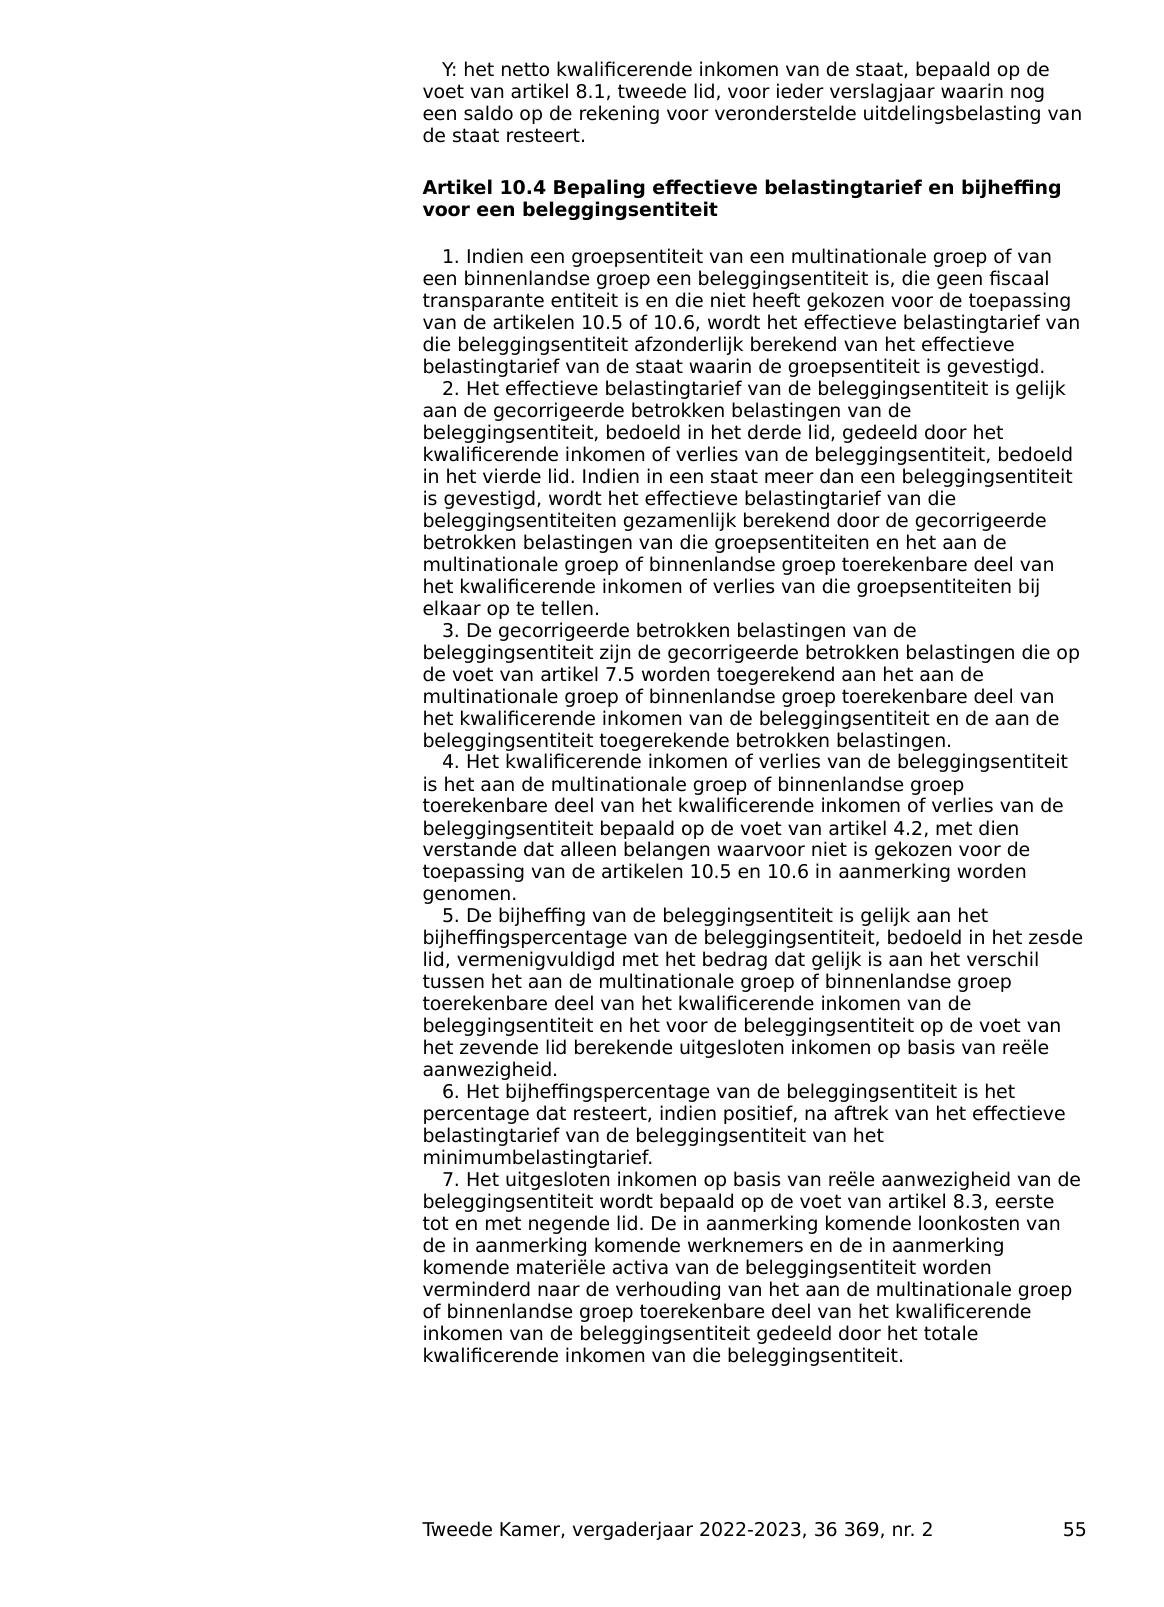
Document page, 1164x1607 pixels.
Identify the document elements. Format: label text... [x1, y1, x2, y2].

text 1. Indien een groepsentiteit van een multinationale groep of van een binnenlandse groep een beleggingsentiteit is, die geen fiscaal transparante entiteit is en die niet heeft gekozen voor de toepassing van de artikelen 10.5 of 10.6, wordt het effectieve belastingtarief van die beleggingsentiteit afzonderlijk berekend van het effectieve belastingtarief van de staat waarin de groepsentiteit is gevestigd. [422, 246, 1087, 378]
text 5. De bijheffing van de beleggingsentiteit is gelijk aan het bijheffingspercentage van de beleggingsentiteit, bedoeld in het zesde lid, vermenigvuldigd met het bedrag dat gelijk is aan het verschil tussen het aan de multinationale groep of binnenlandse groep toerekenbare deel van het kwalificerende inkomen van de beleggingsentiteit en het voor de beleggingsentiteit op de voet van het zevende lid berekende uitgesloten inkomen op basis van reële aanwezigheid. [422, 905, 1087, 1081]
subtitle Artikel 10.4 Bepaling effectieve belastingtarief en bijheffing voor een beleggingsentiteit [422, 177, 1087, 221]
text 7. Het uitgesloten inkomen op basis van reële aanwezigheid van de beleggingsentiteit wordt bepaald op de voet van artikel 8.3, eerste tot en met negende lid. De in aanmerking komende loonkosten van de in aanmerking komende werknemers en de in aanmerking komende materiële activa van de beleggingsentiteit worden verminderd naar de verhouding van het aan de multinationale groep of binnenlandse groep toerekenbare deel van het kwalificerende inkomen van de beleggingsentiteit gedeeld door het totale kwalificerende inkomen van die beleggingsentiteit. [422, 1169, 1087, 1367]
text Y: het netto kwalificerende inkomen van de staat, bepaald op de voet van artikel 8.1, tweede lid, voor ieder verslagjaar waarin nog een saldo op de rekening voor veronderstelde uitdelingsbelasting van de staat resteert. [422, 59, 1087, 147]
text 6. Het bijheffingspercentage van de beleggingsentiteit is het percentage dat resteert, indien positief, na aftrek van het effectieve belastingtarief van de beleggingsentiteit van het minimumbelastingtarief. [422, 1081, 1087, 1169]
text 2. Het effectieve belastingtarief van de beleggingsentiteit is gelijk aan de gecorrigeerde betrokken belastingen van de beleggingsentiteit, bedoeld in het derde lid, gedeeld door het kwalificerende inkomen of verlies van de beleggingsentiteit, bedoeld in het vierde lid. Indien in een staat meer dan een beleggingsentiteit is gevestigd, wordt het effectieve belastingtarief van die beleggingsentiteiten gezamenlijk berekend door de gecorrigeerde betrokken belastingen van die groepsentiteiten en het aan de multinationale groep of binnenlandse groep toerekenbare deel van het kwalificerende inkomen of verlies van die groepsentiteiten bij elkaar op te tellen. [422, 378, 1087, 619]
text 4. Het kwalificerende inkomen of verlies van de beleggingsentiteit is het aan de multinationale groep of binnenlandse groep toerekenbare deel van het kwalificerende inkomen of verlies van de beleggingsentiteit bepaald op de voet van artikel 4.2, met dien verstande dat alleen belangen waarvoor niet is gekozen voor de toepassing van de artikelen 10.5 en 10.6 in aanmerking worden genomen. [422, 751, 1087, 905]
text 3. De gecorrigeerde betrokken belastingen van de beleggingsentiteit zijn de gecorrigeerde betrokken belastingen die op de voet van artikel 7.5 worden toegerekend aan het aan de multinationale groep of binnenlandse groep toerekenbare deel van het kwalificerende inkomen van de beleggingsentiteit en de aan de beleggingsentiteit toegerekende betrokken belastingen. [422, 619, 1087, 751]
